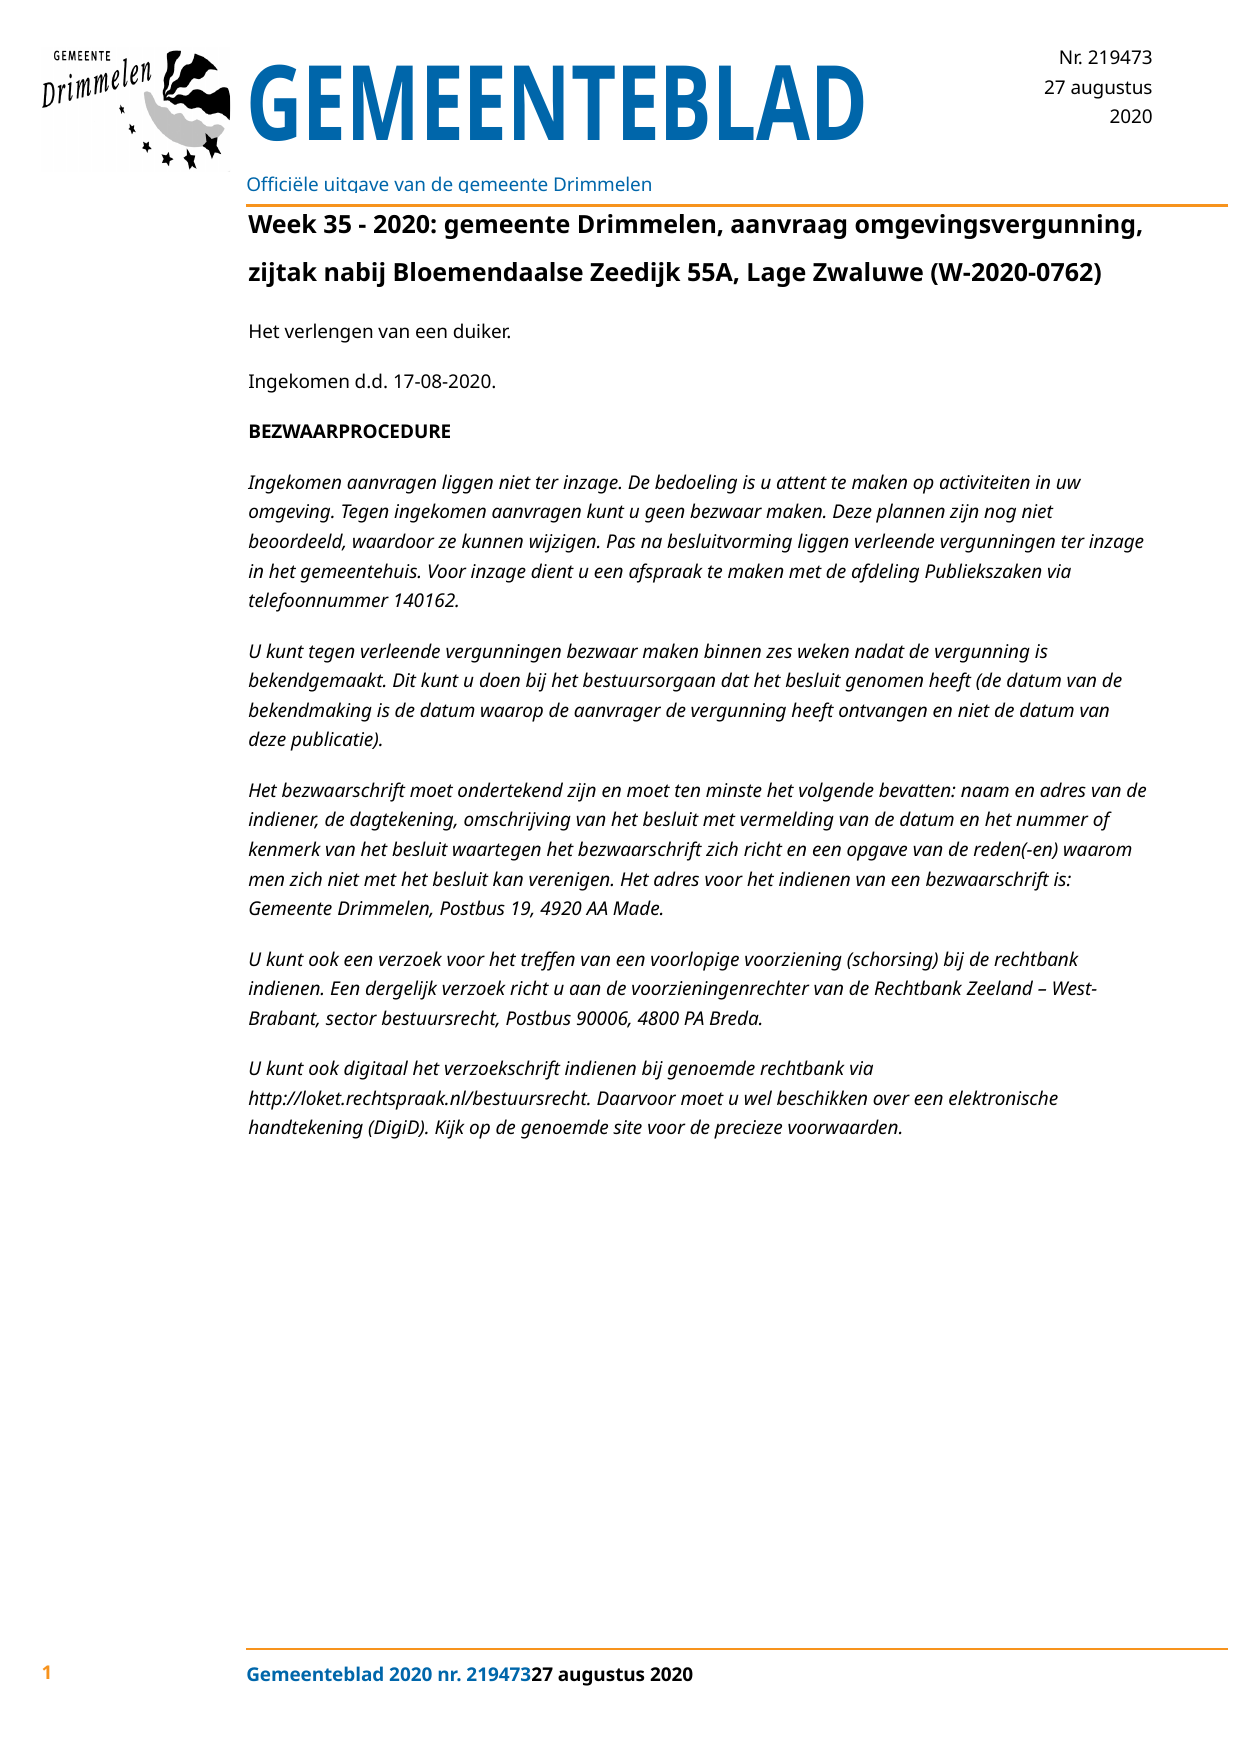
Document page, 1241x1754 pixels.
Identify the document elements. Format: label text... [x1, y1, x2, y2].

text Het verlengen van een duiker. [248, 318, 1152, 344]
text U kunt ook een verzoek voor het treffen van een voorlopige voorziening (schorsing) bij de rechtbank indienen. Een dergelijk verzoek richt u aan de voorzieningenrechter van de Rechtbank Zeeland – West-Brabant, sector bestuursrecht, Postbus 90006, 4800 PA Breda. [248, 946, 1152, 1031]
text Week 35 - 2020: gemeente Drimmelen, aanvraag omgevingsvergunning, zijtak nabij Bloemendaalse Zeedijk 55A, Lage Zwaluwe (W-2020-0762) [248, 207, 1152, 288]
text Ingekomen d.d. 17-08-2020. [248, 368, 1152, 394]
text U kunt tegen verleende vergunningen bezwaar maken binnen zes weken nadat de vergunning is bekendgemaakt. Dit kunt u doen bij het bestuursorgaan dat het besluit genomen heeft (de datum van de bekendmaking is de datum waarop de aanvrager de vergunning heeft ontvangen en niet de datum van deze publicatie). [248, 638, 1152, 752]
text U kunt ook digitaal het verzoekschrift indienen bij genoemde rechtbank via http://loket.rechtspraak.nl/bestuursrecht. Daarvoor moet u wel beschikken over een elektronische handtekening (DigiD). Kijk op de genoemde site voor de precieze voorwaarden. [248, 1055, 1152, 1140]
text Ingekomen aanvragen liggen niet ter inzage. De bedoeling is u attent te maken op activiteiten in uw omgeving. Tegen ingekomen aanvragen kunt u geen bezwaar maken. Deze plannen zijn nog niet beoordeeld, waardoor ze kunnen wijzigen. Pas na besluitvorming liggen verleende vergunningen ter inzage in het gemeentehuis. Voor inzage dient u een afspraak te maken met de afdeling Publiekszaken via telefoonnummer 140162. [248, 469, 1152, 613]
text BEZWAARPROCEDURE [248, 419, 1152, 444]
text Het bezwaarschrift moet ondertekend zijn en moet ten minste het volgende bevatten: naam en adres van de indiener, de dagtekening, omschrijving van het besluit met vermelding van de datum en het nummer of kenmerk van het besluit waartegen het bezwaarschrift zich richt en een opgave van de reden(-en) waarom men zich niet met het besluit kan verenigen. Het adres voor het indienen van een bezwaarschrift is: Gemeente Drimmelen, Postbus 19, 4920 AA Made. [248, 777, 1152, 921]
picture [41, 47, 231, 172]
